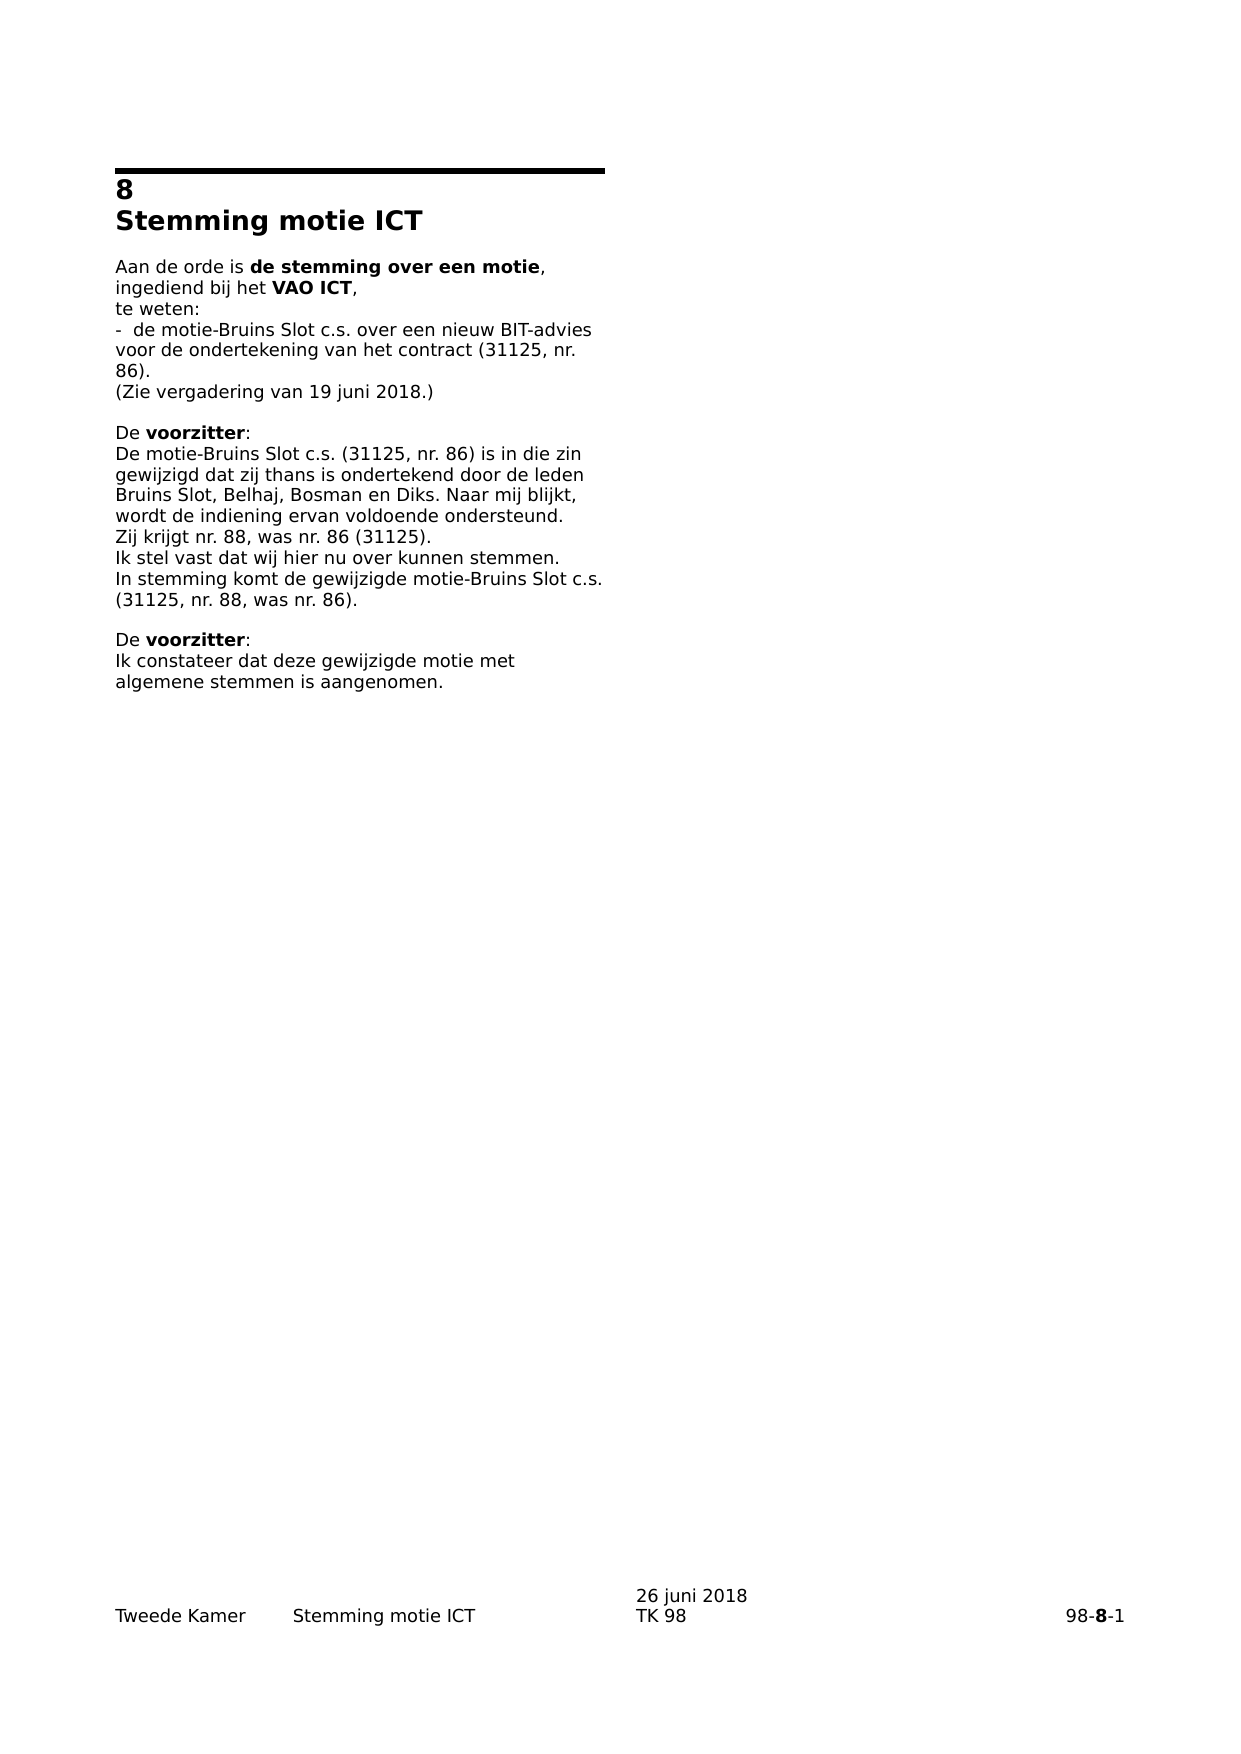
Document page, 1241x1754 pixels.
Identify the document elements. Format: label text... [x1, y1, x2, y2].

text Ik stel vast dat wij hier nu over kunnen stemmen. [115, 548, 605, 568]
text (Zie vergadering van 19 juni 2018.) [115, 382, 605, 403]
title 8 Stemming motie ICT [115, 174, 605, 237]
text te weten: [115, 298, 605, 319]
text De motie-Bruins Slot c.s. (31125, nr. 86) is in die zin gewijzigd dat zij thans is ondertekend door de leden Bruins Slot, Belhaj, Bosman en Diks. Naar mij blijkt, wordt de indiening ervan voldoende ondersteund. [115, 443, 605, 527]
text De voorzitter: [115, 423, 605, 443]
text Ik constateer dat deze gewijzigde motie met algemene stemmen is aangenomen. [115, 651, 605, 692]
text Zij krijgt nr. 88, was nr. 86 (31125). [115, 527, 605, 548]
text De voorzitter: [115, 630, 605, 651]
text In stemming komt de gewijzigde motie-Bruins Slot c.s. (31125, nr. 88, was nr. 86). [115, 568, 605, 610]
list de motie-Bruins Slot c.s. over een nieuw BIT-advies voor de ondertekening van het contract (31125, nr. 86). [115, 319, 605, 382]
text Aan de orde is de stemming over een motie, ingediend bij het VAO ICT, [115, 257, 605, 298]
